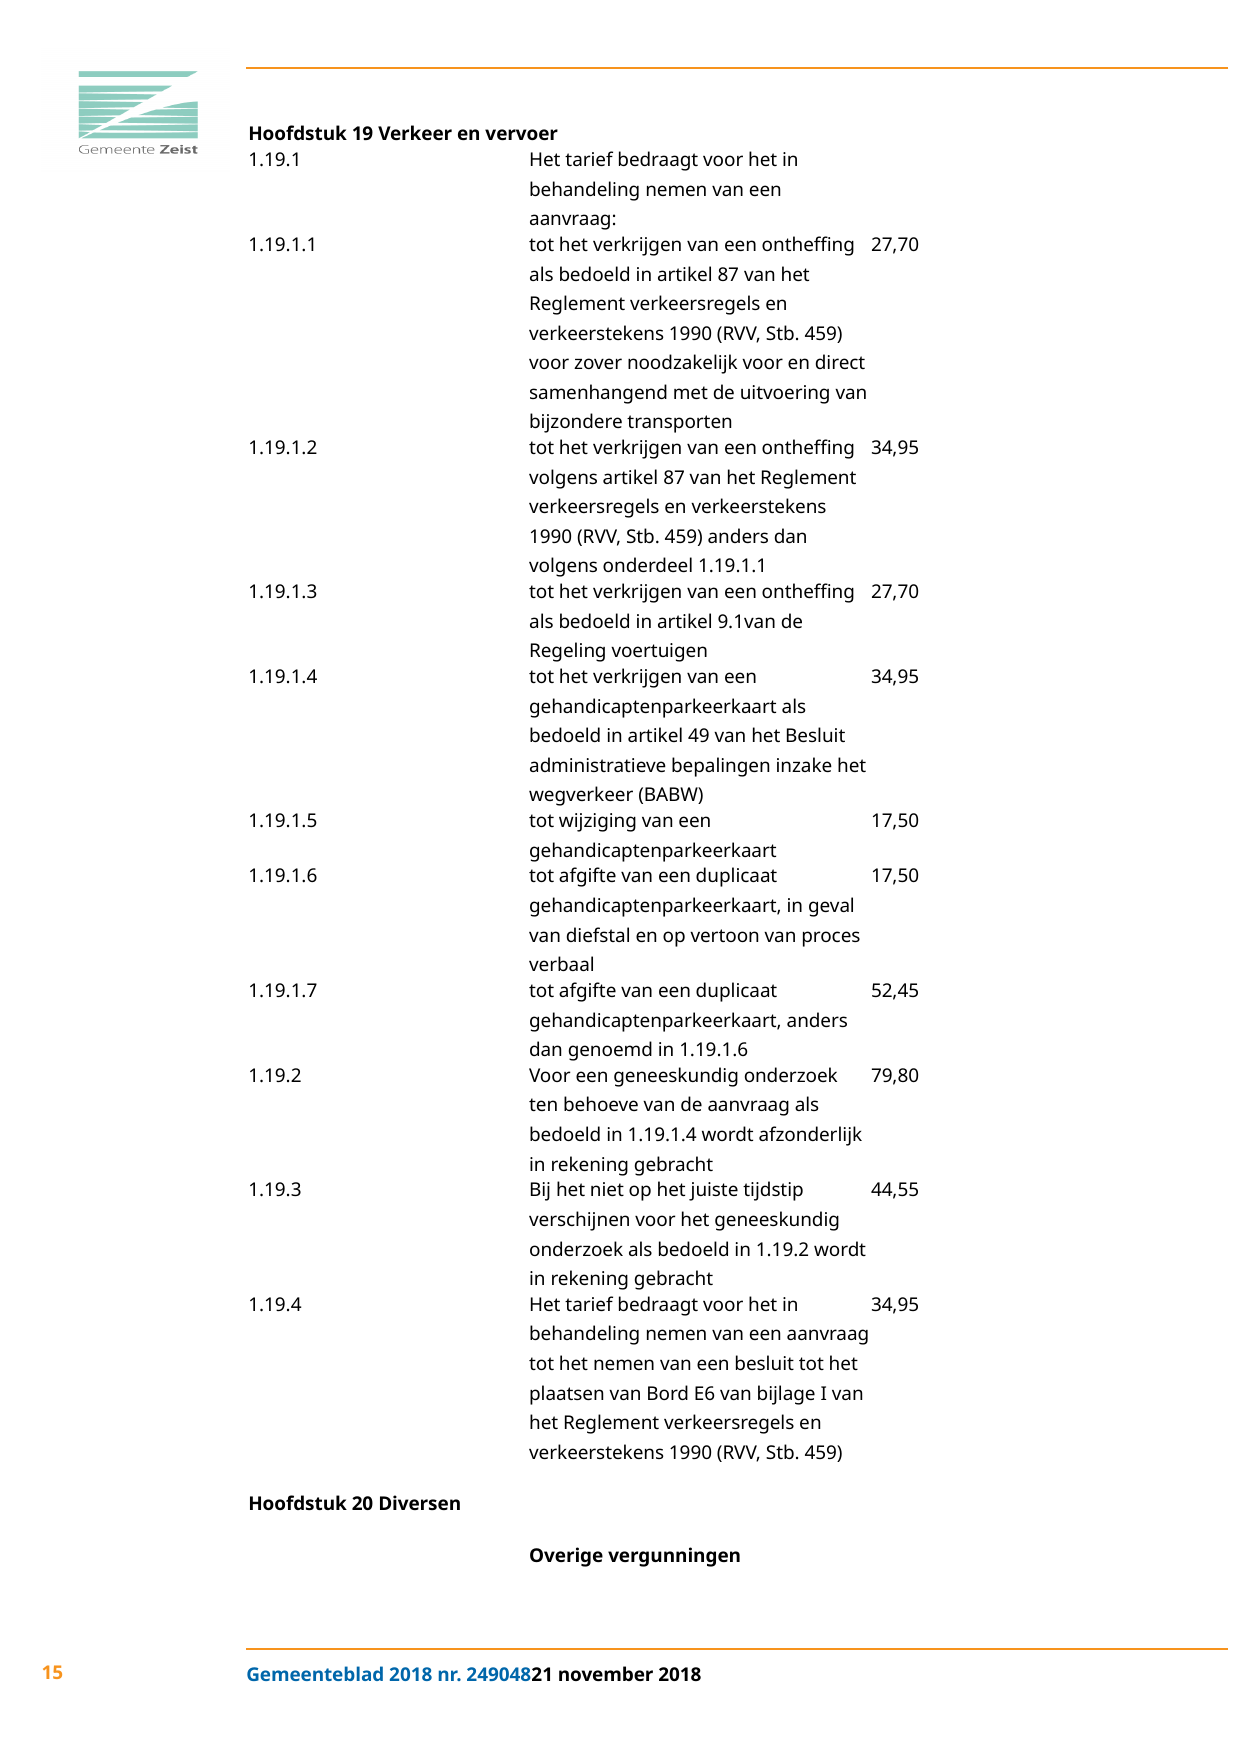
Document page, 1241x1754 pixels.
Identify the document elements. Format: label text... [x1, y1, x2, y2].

table_cell tot afgifte van een duplicaat gehandicaptenparkeerkaart, anders dan genoemd in 1.19.1.6 [529, 977, 871, 1062]
table_cell 1.19.1.2 [248, 434, 529, 578]
table_cell [871, 1465, 1152, 1490]
table_cell [871, 146, 1152, 231]
table_cell 1.19.2 [248, 1062, 529, 1177]
table_cell Het tarief bedraagt voor het in behandeling nemen van een aanvraag tot het nemen van een besluit tot het plaatsen van Bord E6 van bijlage I van het Reglement verkeersregels en verkeerstekens 1990 (RVV, Stb. 459) [529, 1291, 871, 1465]
table_cell 27,70 [871, 579, 1152, 663]
table_cell [248, 95, 529, 121]
table_cell 34,95 [871, 434, 1152, 578]
table_cell 1.19.1.1 [248, 231, 529, 434]
table_cell 17,50 [871, 808, 1152, 863]
table_cell 34,95 [871, 1291, 1152, 1465]
table_cell 52,45 [871, 977, 1152, 1062]
table_cell Hoofdstuk 19 Verkeer en vervoer [248, 121, 1152, 146]
table_cell 1.19.1.6 [248, 863, 529, 977]
table_cell [871, 1516, 1152, 1542]
table_cell Bij het niet op het juiste tijdstip verschijnen voor het geneeskundig onderzoek als bedoeld in 1.19.2 wordt in rekening gebracht [529, 1177, 871, 1291]
table_cell 1.19.3 [248, 1177, 529, 1291]
table_cell tot afgifte van een duplicaat gehandicaptenparkeerkaart, in geval van diefstal en op vertoon van proces verbaal [529, 863, 871, 977]
table_cell tot het verkrijgen van een ontheffing als bedoeld in artikel 87 van het Reglement verkeersregels en verkeerstekens 1990 (RVV, Stb. 459) voor zover noodzakelijk voor en direct samenhangend met de uitvoering van bijzondere transporten [529, 231, 871, 434]
table_cell [529, 1465, 871, 1490]
table_cell tot het verkrijgen van een ontheffing als bedoeld in artikel 9.1van de Regeling voertuigen [529, 579, 871, 663]
table_cell 34,95 [871, 663, 1152, 807]
table_cell tot wijziging van een gehandicaptenparkeerkaart [529, 808, 871, 863]
table_cell 1.19.1.5 [248, 808, 529, 863]
table_cell [248, 1516, 529, 1542]
table_cell Het tarief bedraagt voor het in behandeling nemen van een aanvraag: [529, 146, 871, 231]
table_cell [529, 95, 871, 121]
table_cell 1.19.1.3 [248, 579, 529, 663]
table_cell Voor een geneeskundig onderzoek ten behoeve van de aanvraag als bedoeld in 1.19.1.4 wordt afzonderlijk in rekening gebracht [529, 1062, 871, 1177]
table_cell [248, 1542, 529, 1568]
table_cell [248, 1568, 529, 1593]
table_cell 27,70 [871, 231, 1152, 434]
table_cell [529, 1516, 871, 1542]
table_cell [529, 1568, 871, 1593]
table_cell [871, 1542, 1152, 1568]
table_cell [248, 1465, 529, 1490]
table_cell 17,50 [871, 863, 1152, 977]
table_cell 1.19.1.4 [248, 663, 529, 807]
table_cell 1.19.1.7 [248, 977, 529, 1062]
picture [41, 47, 231, 172]
table_cell tot het verkrijgen van een ontheffing volgens artikel 87 van het Reglement verkeersregels en verkeerstekens 1990 (RVV, Stb. 459) anders dan volgens onderdeel 1.19.1.1 [529, 434, 871, 578]
table_cell [871, 95, 1152, 121]
table_cell 44,55 [871, 1177, 1152, 1291]
table_cell 1.19.1 [248, 146, 529, 231]
table_cell 79,80 [871, 1062, 1152, 1177]
table_cell Overige vergunningen [529, 1542, 871, 1568]
table_cell Hoofdstuk 20 Diversen [248, 1490, 1152, 1516]
table_cell tot het verkrijgen van een gehandicaptenparkeerkaart als bedoeld in artikel 49 van het Besluit administratieve bepalingen inzake het wegverkeer (BABW) [529, 663, 871, 807]
table_cell 1.19.4 [248, 1291, 529, 1465]
table_cell [871, 1568, 1152, 1593]
